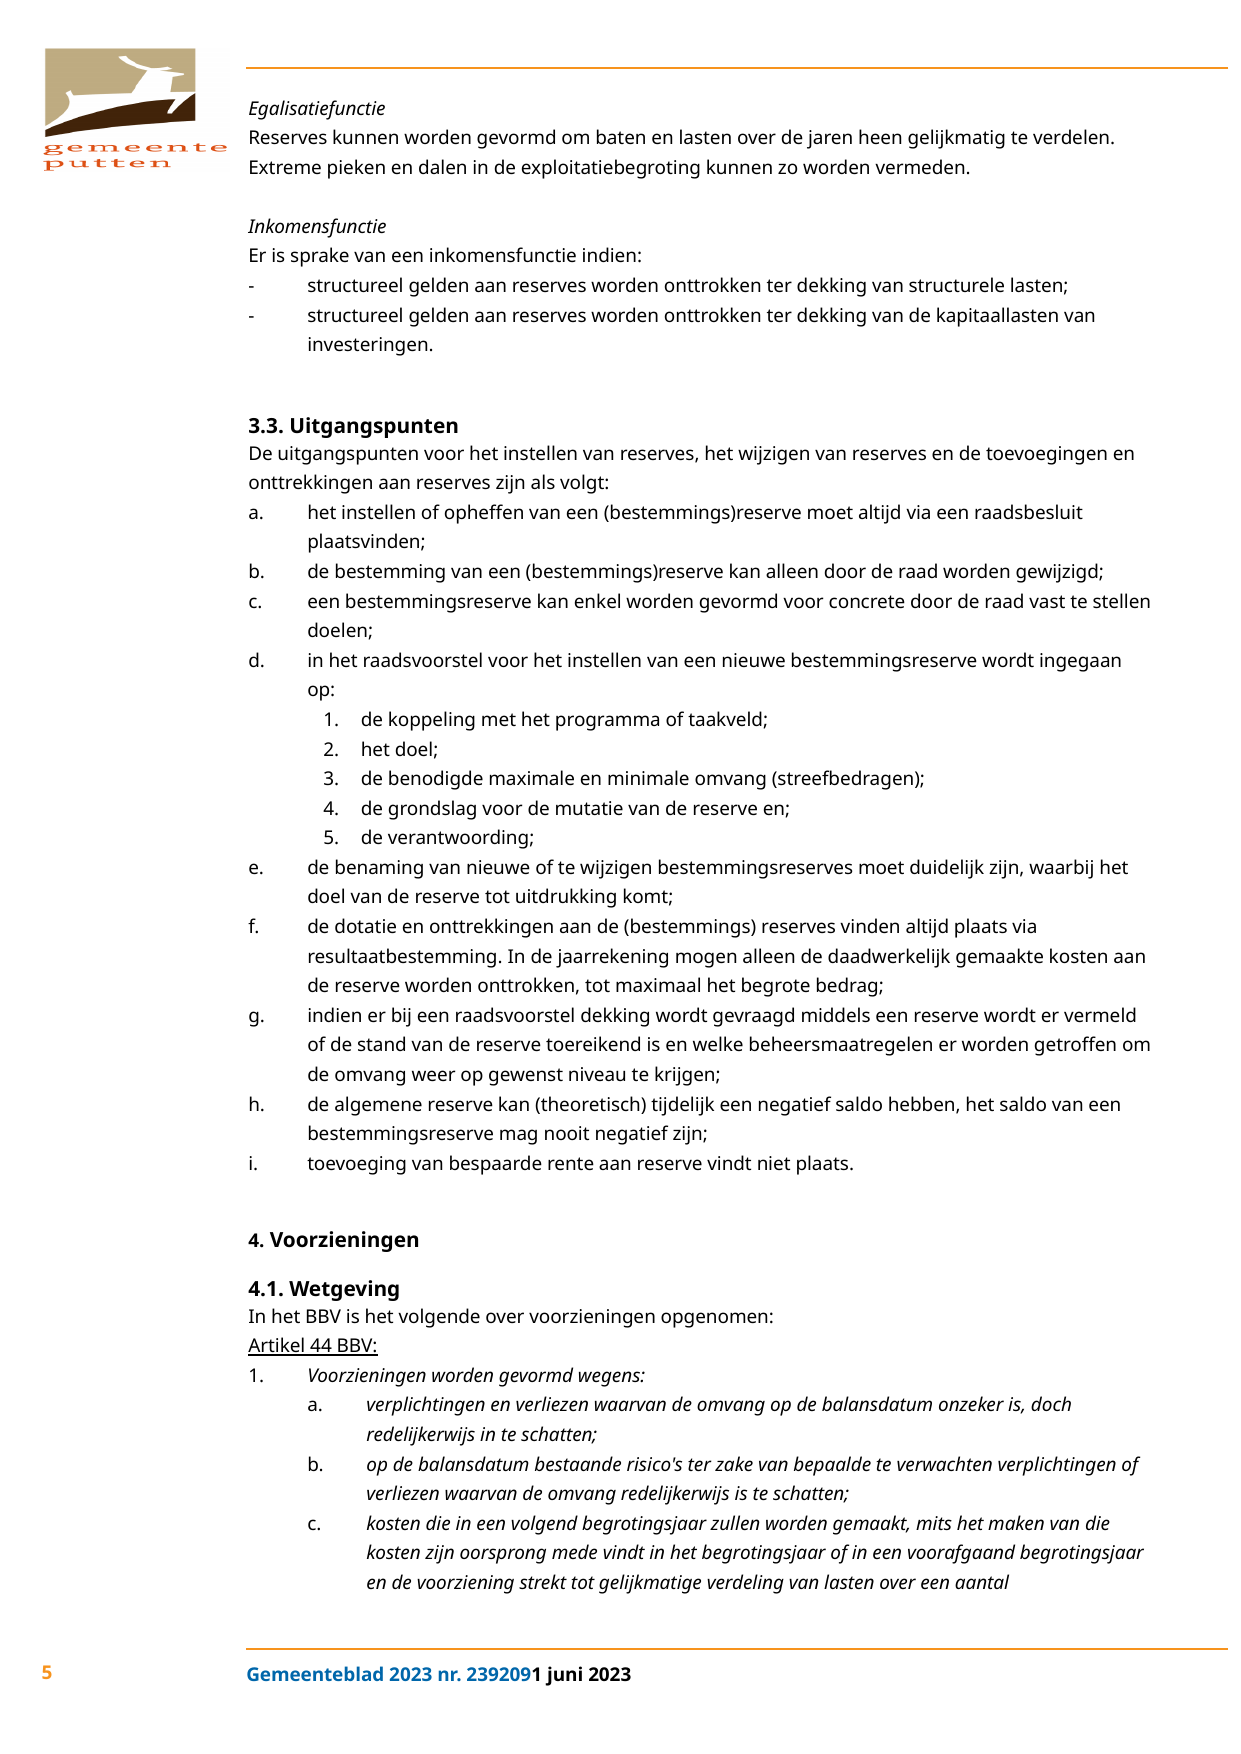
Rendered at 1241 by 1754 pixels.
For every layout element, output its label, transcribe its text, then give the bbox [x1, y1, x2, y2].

text 3.3. Uitgangspunten [248, 411, 1152, 440]
list de bestemming van een (bestemmings)reserve kan alleen door de raad worden gewijzigd; [248, 558, 1152, 584]
table_header Artikel 44 BBV: Voorzieningen worden gevormd wegens: verplichtingen en verliezen waarvan de omvang op de balansdatum onzeker is, doch redelijkerwijs in te schatten; op de balansdatum bestaande risico's ter zake van bepaalde te verwachten verplichtingen of verliezen waarvan de omvang redelijkerwijs is te schatten; kosten die in een volgend begrotingsjaar zullen worden gemaakt, mits het maken van die kosten zijn oorsprong mede vindt in het begrotingsjaar of in een voorafgaand begrotingsjaar en de voorziening strekt tot gelijkmatige verdeling van lasten over een aantal [248, 1333, 1152, 1595]
list de algemene reserve kan (theoretisch) tijdelijk een negatief saldo hebben, het saldo van een bestemmingsreserve mag nooit negatief zijn; [248, 1091, 1152, 1146]
list indien er bij een raadsvoorstel dekking wordt gevraagd middels een reserve wordt er vermeld of de stand van de reserve toereikend is en welke beheersmaatregelen er worden getroffen om de omvang weer op gewenst niveau te krijgen; [248, 1002, 1152, 1087]
list het doel; [323, 736, 1152, 761]
list structureel gelden aan reserves worden onttrokken ter dekking van de kapitaallasten van investeringen. [248, 302, 1152, 357]
text 4.1. Wetgeving [248, 1274, 1152, 1303]
text Er is sprake van een inkomensfunctie indien: [248, 243, 1152, 268]
list de verantwoording; [323, 824, 1152, 850]
list de koppeling met het programma of taakveld; [323, 706, 1152, 732]
list een bestemmingsreserve kan enkel worden gevormd voor concrete door de raad vast te stellen doelen; [248, 588, 1152, 643]
list het instellen of opheffen van een (bestemmings)reserve moet altijd via een raadsbesluit plaatsvinden; [248, 499, 1152, 554]
list de dotatie en onttrekkingen aan de (bestemmings) reserves vinden altijd plaats via resultaatbestemming. In de jaarrekening mogen alleen de daadwerkelijk gemaakte kosten aan de reserve worden onttrokken, tot maximaal het begrote bedrag; [248, 913, 1152, 998]
list toevoeging van bespaarde rente aan reserve vindt niet plaats. [248, 1150, 1152, 1176]
list de grondslag voor de mutatie van de reserve en; [323, 795, 1152, 821]
text Reserves kunnen worden gevormd om baten en lasten over de jaren heen gelijkmatig te verdelen. Extreme pieken en dalen in de exploitatiebegroting kunnen zo worden vermeden. [248, 124, 1152, 180]
text In het BBV is het volgende over voorzieningen opgenomen: [248, 1303, 1152, 1328]
text Egalisatiefunctie [248, 95, 1152, 121]
list in het raadsvoorstel voor het instellen van een nieuwe bestemmingsreserve wordt ingegaan op: [248, 647, 1152, 702]
list de benodigde maximale en minimale omvang (streefbedragen); [323, 765, 1152, 791]
list de benaming van nieuwe of te wijzigen bestemmingsreserves moet duidelijk zijn, waarbij het doel van de reserve tot uitdrukking komt; [248, 854, 1152, 909]
picture [41, 47, 231, 172]
text 4. Voorzieningen [248, 1225, 1152, 1253]
list structureel gelden aan reserves worden onttrokken ter dekking van structurele lasten; [248, 272, 1152, 298]
text De uitgangspunten voor het instellen van reserves, het wijzigen van reserves en de toevoegingen en onttrekkingen aan reserves zijn als volgt: [248, 440, 1152, 495]
text Inkomensfunctie [248, 213, 1152, 239]
